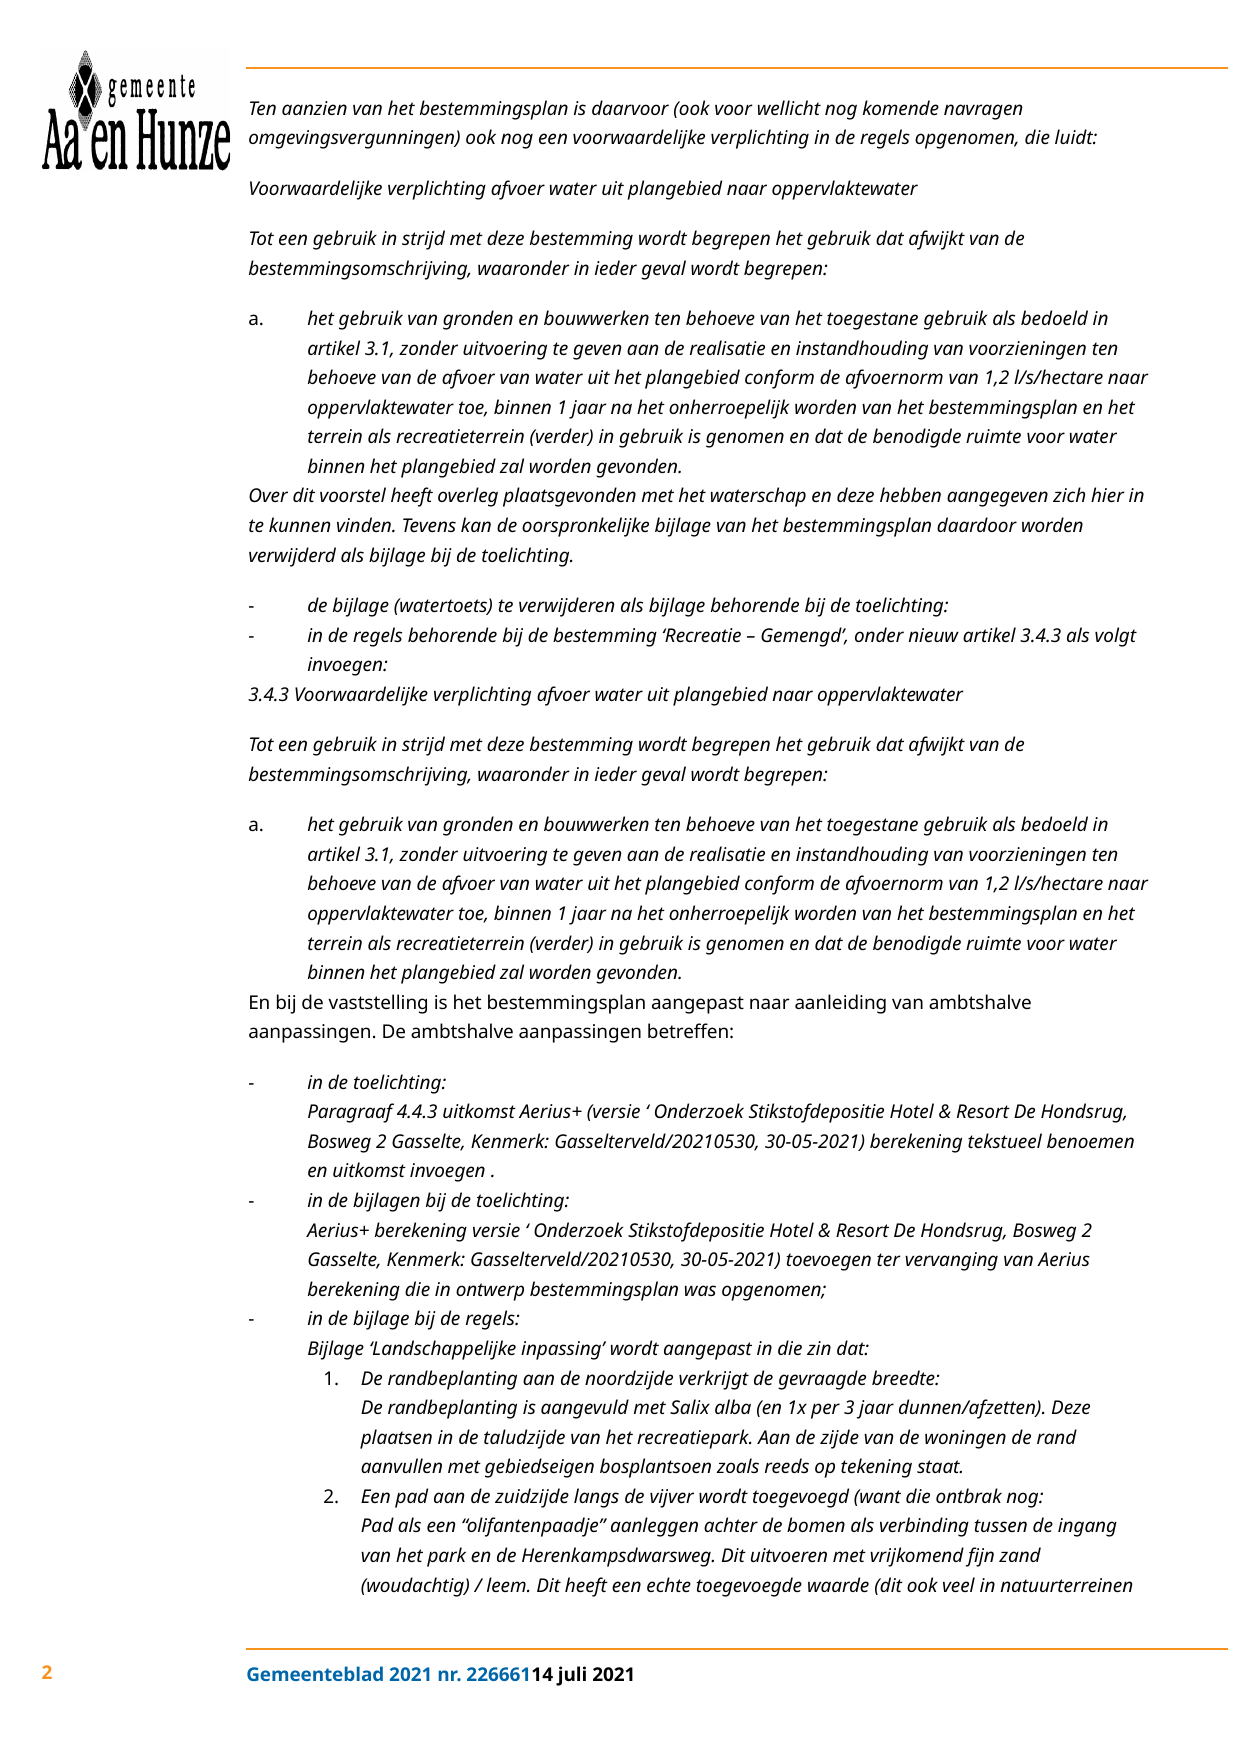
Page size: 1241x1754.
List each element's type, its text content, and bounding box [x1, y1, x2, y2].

text 3.4.3 Voorwaardelijke verplichting afvoer water uit plangebied naar oppervlaktewater [248, 681, 1152, 707]
list Aerius+ berekening versie ‘ Onderzoek Stikstofdepositie Hotel & Resort De Hondsrug, Bosweg 2 Gasselte, Kenmerk: Gasselterveld/20210530, 30-05-2021) toevoegen ter vervanging van Aerius berekening die in ontwerp bestemmingsplan was opgenomen; [248, 1217, 1152, 1302]
list De randbeplanting aan de noordzijde verkrijgt de gevraagde breedte: [323, 1365, 1152, 1391]
text En bij de vaststelling is het bestemmingsplan aangepast naar aanleiding van ambtshalve aanpassingen. De ambtshalve aanpassingen betreffen: [248, 989, 1152, 1044]
list het gebruik van gronden en bouwwerken ten behoeve van het toegestane gebruik als bedoeld in artikel 3.1, zonder uitvoering te geven aan de realisatie en instandhouding van voorzieningen ten behoeve van de afvoer van water uit het plangebied conform de afvoernorm van 1,2 l/s/hectare naar oppervlaktewater toe, binnen 1 jaar na het onherroepelijk worden van het bestemmingsplan en het terrein als recreatieterrein (verder) in gebruik is genomen en dat de benodigde ruimte voor water binnen het plangebied zal worden gevonden. [248, 305, 1152, 479]
list Pad als een “olifantenpaadje” aanleggen achter de bomen als verbinding tussen de ingang van het park en de Herenkampsdwarsweg. Dit uitvoeren met vrijkomend fijn zand (woudachtig) / leem. Dit heeft een echte toegevoegde waarde (dit ook veel in natuurterreinen [323, 1513, 1152, 1598]
list de bijlage (watertoets) te verwijderen als bijlage behorende bij de toelichting: [248, 592, 1152, 618]
list in de bijlagen bij de toelichting: [248, 1187, 1152, 1213]
list Paragraaf 4.4.3 uitkomst Aerius+ (versie ‘ Onderzoek Stikstofdepositie Hotel & Resort De Hondsrug, Bosweg 2 Gasselte, Kenmerk: Gasselterveld/20210530, 30-05-2021) berekening tekstueel benoemen en uitkomst invoegen . [248, 1098, 1152, 1183]
list Bijlage ‘Landschappelijke inpassing’ wordt aangepast in die zin dat: [248, 1335, 1152, 1361]
list in de toelichting: [248, 1069, 1152, 1095]
list in de bijlage bij de regels: [248, 1306, 1152, 1331]
text Over dit voorstel heeft overleg plaatsgevonden met het waterschap en deze hebben aangegeven zich hier in te kunnen vinden. Tevens kan de oorspronkelijke bijlage van het bestemmingsplan daardoor worden verwijderd als bijlage bij de toelichting. [248, 483, 1152, 568]
list in de regels behorende bij de bestemming ‘Recreatie – Gemengd’, onder nieuw artikel 3.4.3 als volgt invoegen: [248, 622, 1152, 677]
list Een pad aan de zuidzijde langs de vijver wordt toegevoegd (want die ontbrak nog: [323, 1483, 1152, 1509]
text Tot een gebruik in strijd met deze bestemming wordt begrepen het gebruik dat afwijkt van de bestemmingsomschrijving, waaronder in ieder geval wordt begrepen: [248, 225, 1152, 281]
list het gebruik van gronden en bouwwerken ten behoeve van het toegestane gebruik als bedoeld in artikel 3.1, zonder uitvoering te geven aan de realisatie en instandhouding van voorzieningen ten behoeve van de afvoer van water uit het plangebied conform de afvoernorm van 1,2 l/s/hectare naar oppervlaktewater toe, binnen 1 jaar na het onherroepelijk worden van het bestemmingsplan en het terrein als recreatieterrein (verder) in gebruik is genomen en dat de benodigde ruimte voor water binnen het plangebied zal worden gevonden. [248, 811, 1152, 985]
text Ten aanzien van het bestemmingsplan is daarvoor (ook voor wellicht nog komende navragen omgevingsvergunningen) ook nog een voorwaardelijke verplichting in de regels opgenomen, die luidt: [248, 95, 1152, 150]
list De randbeplanting is aangevuld met Salix alba (en 1x per 3 jaar dunnen/afzetten). Deze plaatsen in de taludzijde van het recreatiepark. Aan de zijde van de woningen de rand aanvullen met gebiedseigen bosplantsoen zoals reeds op tekening staat. [323, 1394, 1152, 1479]
text Tot een gebruik in strijd met deze bestemming wordt begrepen het gebruik dat afwijkt van de bestemmingsomschrijving, waaronder in ieder geval wordt begrepen: [248, 731, 1152, 787]
text Voorwaardelijke verplichting afvoer water uit plangebied naar oppervlaktewater [248, 175, 1152, 201]
picture [41, 47, 231, 172]
